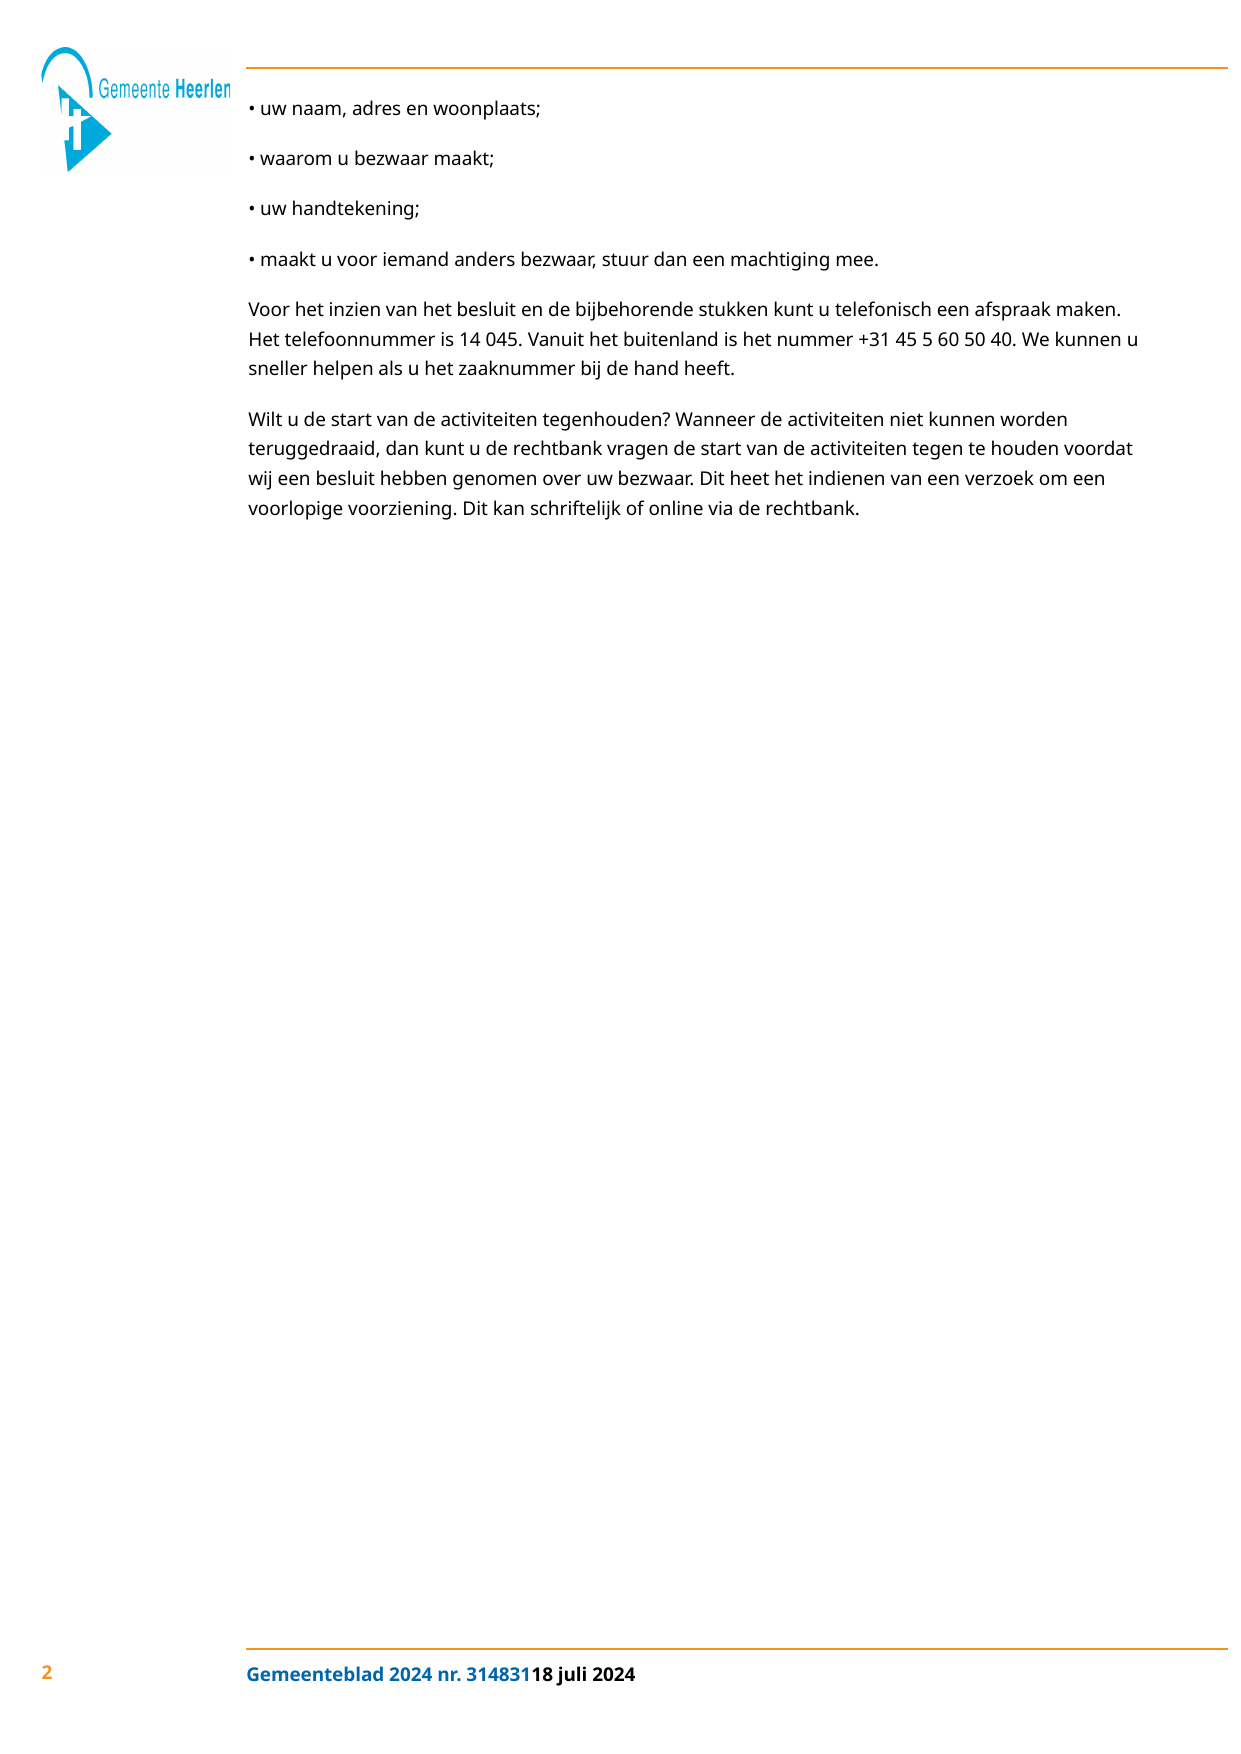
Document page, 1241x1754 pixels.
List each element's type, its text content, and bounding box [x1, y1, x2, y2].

text • waarom u bezwaar maakt; [248, 145, 1152, 171]
picture [41, 47, 59, 70]
text Voor het inzien van het besluit en de bijbehorende stukken kunt u telefonisch een afspraak maken. Het telefoonnummer is 14 045. Vanuit het buitenland is het nummer +31 45 5 60 50 40. We kunnen u sneller helpen als u het zaaknummer bij de hand heeft. [248, 296, 1152, 381]
text • maakt u voor iemand anders bezwaar, stuur dan een machtiging mee. [248, 246, 1152, 272]
text Wilt u de start van de activiteiten tegenhouden? Wanneer de activiteiten niet kunnen worden teruggedraaid, dan kunt u de rechtbank vragen de start van de activiteiten tegen te houden voordat wij een besluit hebben genomen over uw bezwaar. Dit heet het indienen van een verzoek om een voorlopige voorziening. Dit kan schriftelijk of online via de rechtbank. [248, 406, 1152, 521]
picture [41, 47, 231, 172]
text • uw naam, adres en woonplaats; [248, 95, 1152, 121]
text • uw handtekening; [248, 196, 1152, 221]
